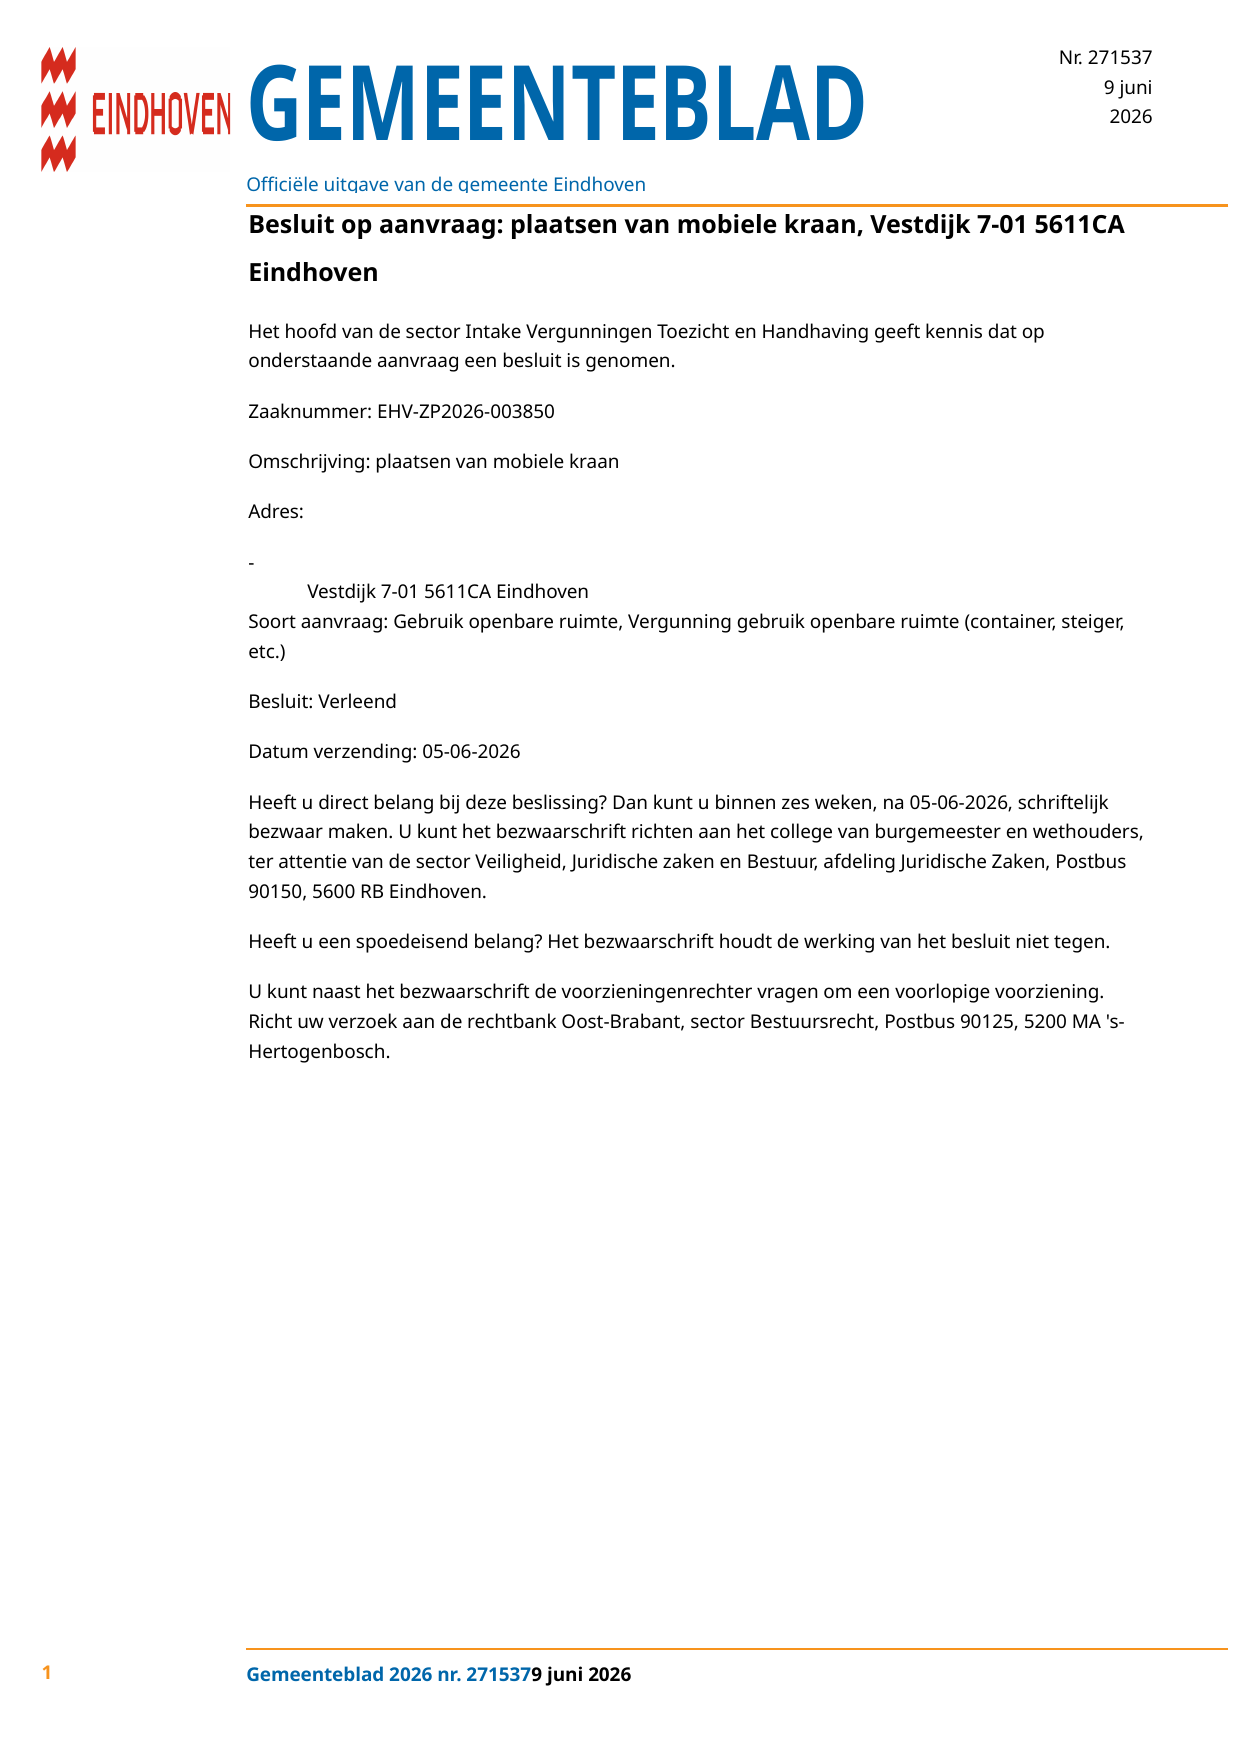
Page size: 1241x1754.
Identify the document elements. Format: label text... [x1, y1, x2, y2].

text Soort aanvraag: Gebruik openbare ruimte, Vergunning gebruik openbare ruimte (container, steiger, etc.) [248, 608, 1152, 664]
text Omschrijving: plaatsen van mobiele kraan [248, 448, 1152, 474]
text Zaaknummer: EHV-ZP2026-003850 [248, 398, 1152, 424]
picture [41, 47, 231, 172]
text Heeft u direct belang bij deze beslissing? Dan kunt u binnen zes weken, na 05-06-2026, schriftelijk bezwaar maken. U kunt het bezwaarschrift richten aan het college van burgemeester en wethouders, ter attentie van de sector Veiligheid, Juridische zaken en Bestuur, afdeling Juridische Zaken, Postbus 90150, 5600 RB Eindhoven. [248, 789, 1152, 904]
text Het hoofd van de sector Intake Vergunningen Toezicht en Handhaving geeft kennis dat op onderstaande aanvraag een besluit is genomen. [248, 318, 1152, 373]
text Adres: [248, 499, 1152, 524]
list Vestdijk 7-01 5611CA Eindhoven [248, 579, 1152, 604]
text Datum verzending: 05-06-2026 [248, 739, 1152, 764]
text Heeft u een spoedeisend belang? Het bezwaarschrift houdt de werking van het besluit niet tegen. [248, 928, 1152, 954]
text Besluit: Verleend [248, 688, 1152, 714]
text U kunt naast het bezwaarschrift de voorzieningenrechter vragen om een voorlopige voorziening. Richt uw verzoek aan de rechtbank Oost-Brabant, sector Bestuursrecht, Postbus 90125, 5200 MA 's-Hertogenbosch. [248, 979, 1152, 1064]
text Besluit op aanvraag: plaatsen van mobiele kraan, Vestdijk 7-01 5611CA Eindhoven [248, 207, 1152, 288]
